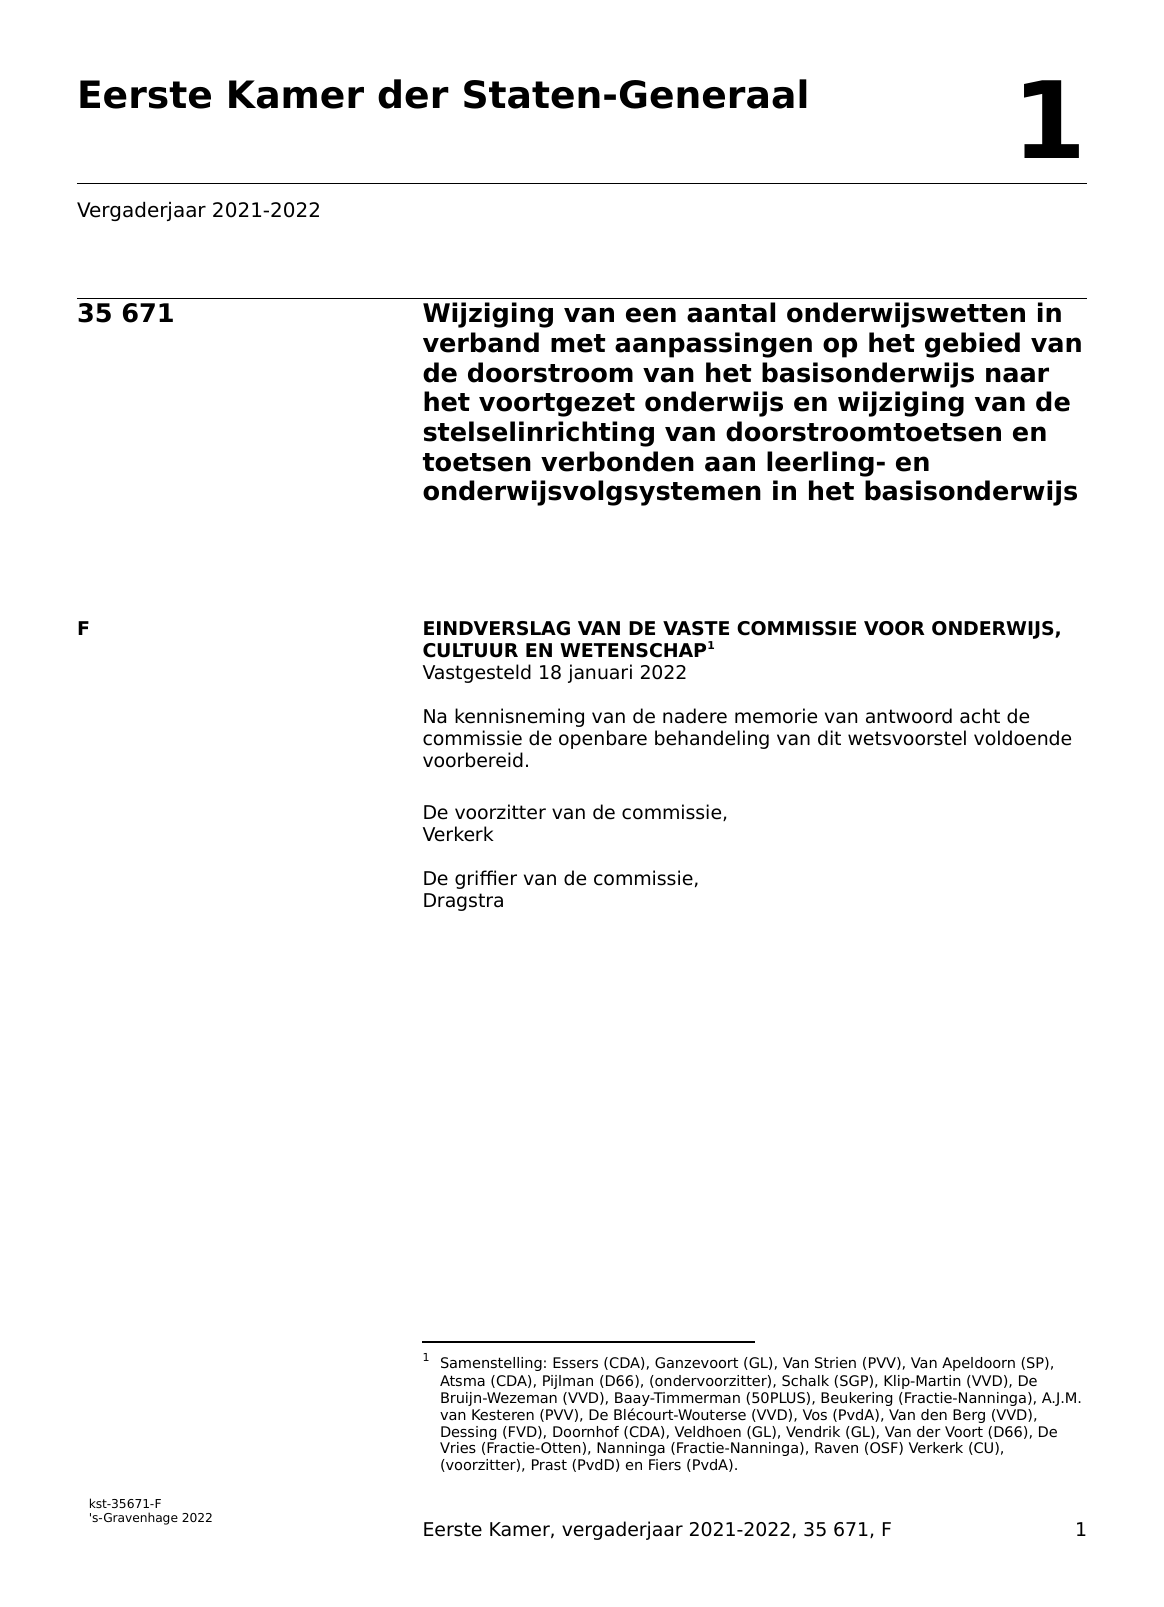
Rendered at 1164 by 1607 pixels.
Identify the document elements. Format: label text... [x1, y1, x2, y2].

text De voorzitter van de commissie, Verkerk [422, 802, 1087, 846]
text Samenstelling: Essers (CDA), Ganzevoort (GL), Van Strien (PVV), Van Apeldoorn (SP), Atsma (CDA), Pijlman (D66), (ondervoorzitter), Schalk (SGP), Klip-Martin (VVD), De Bruijn-Wezeman (VVD), Baay-Timmerman (50PLUS), Beukering (Fractie-Nanninga), A.J.M. van Kesteren (PVV), De Blécourt-Wouterse (VVD), Vos (PvdA), Van den Berg (VVD), Dessing (FVD), Doornhof (CDA), Veldhoen (GL), Vendrik (GL), Van der Voort (D66), De Vries (Fractie-Otten), Nanninga (Fractie-Nanninga), Raven (OSF) Verkerk (CU), (voorzitter), Prast (PvdD) en Fiers (PvdA). [422, 1351, 1087, 1474]
subtitle F EINDVERSLAG VAN DE VASTE COMMISSIE VOOR ONDERWIJS, CULTUUR EN WETENSCHAP [77, 618, 1087, 662]
table_header Eerste Kamer der Staten-Generaal [77, 59, 886, 183]
table_cell Vergaderjaar 2021-2022 [77, 184, 1087, 298]
table_header 1 [886, 59, 1087, 183]
text kst-35671-F [88, 1497, 323, 1511]
text Vastgesteld 18 januari 2022 [422, 662, 1087, 684]
text Na kennisneming van de nadere memorie van antwoord acht de commissie de openbare behandeling van dit wetsvoorstel voldoende voorbereid. [422, 706, 1087, 772]
text De griffier van de commissie, Dragstra [422, 868, 1087, 912]
text 's-Gravenhage 2022 [88, 1511, 323, 1525]
subtitle 35 671 Wijziging van een aantal onderwijswetten in verband met aanpassingen op het gebied van de doorstroom van het basisonderwijs naar het voortgezet onderwijs en wijziging van de stelselinrichting van doorstroomtoetsen en toetsen verbonden aan leerling- en onderwijsvolgsystemen in het basisonderwijs [77, 299, 1087, 507]
